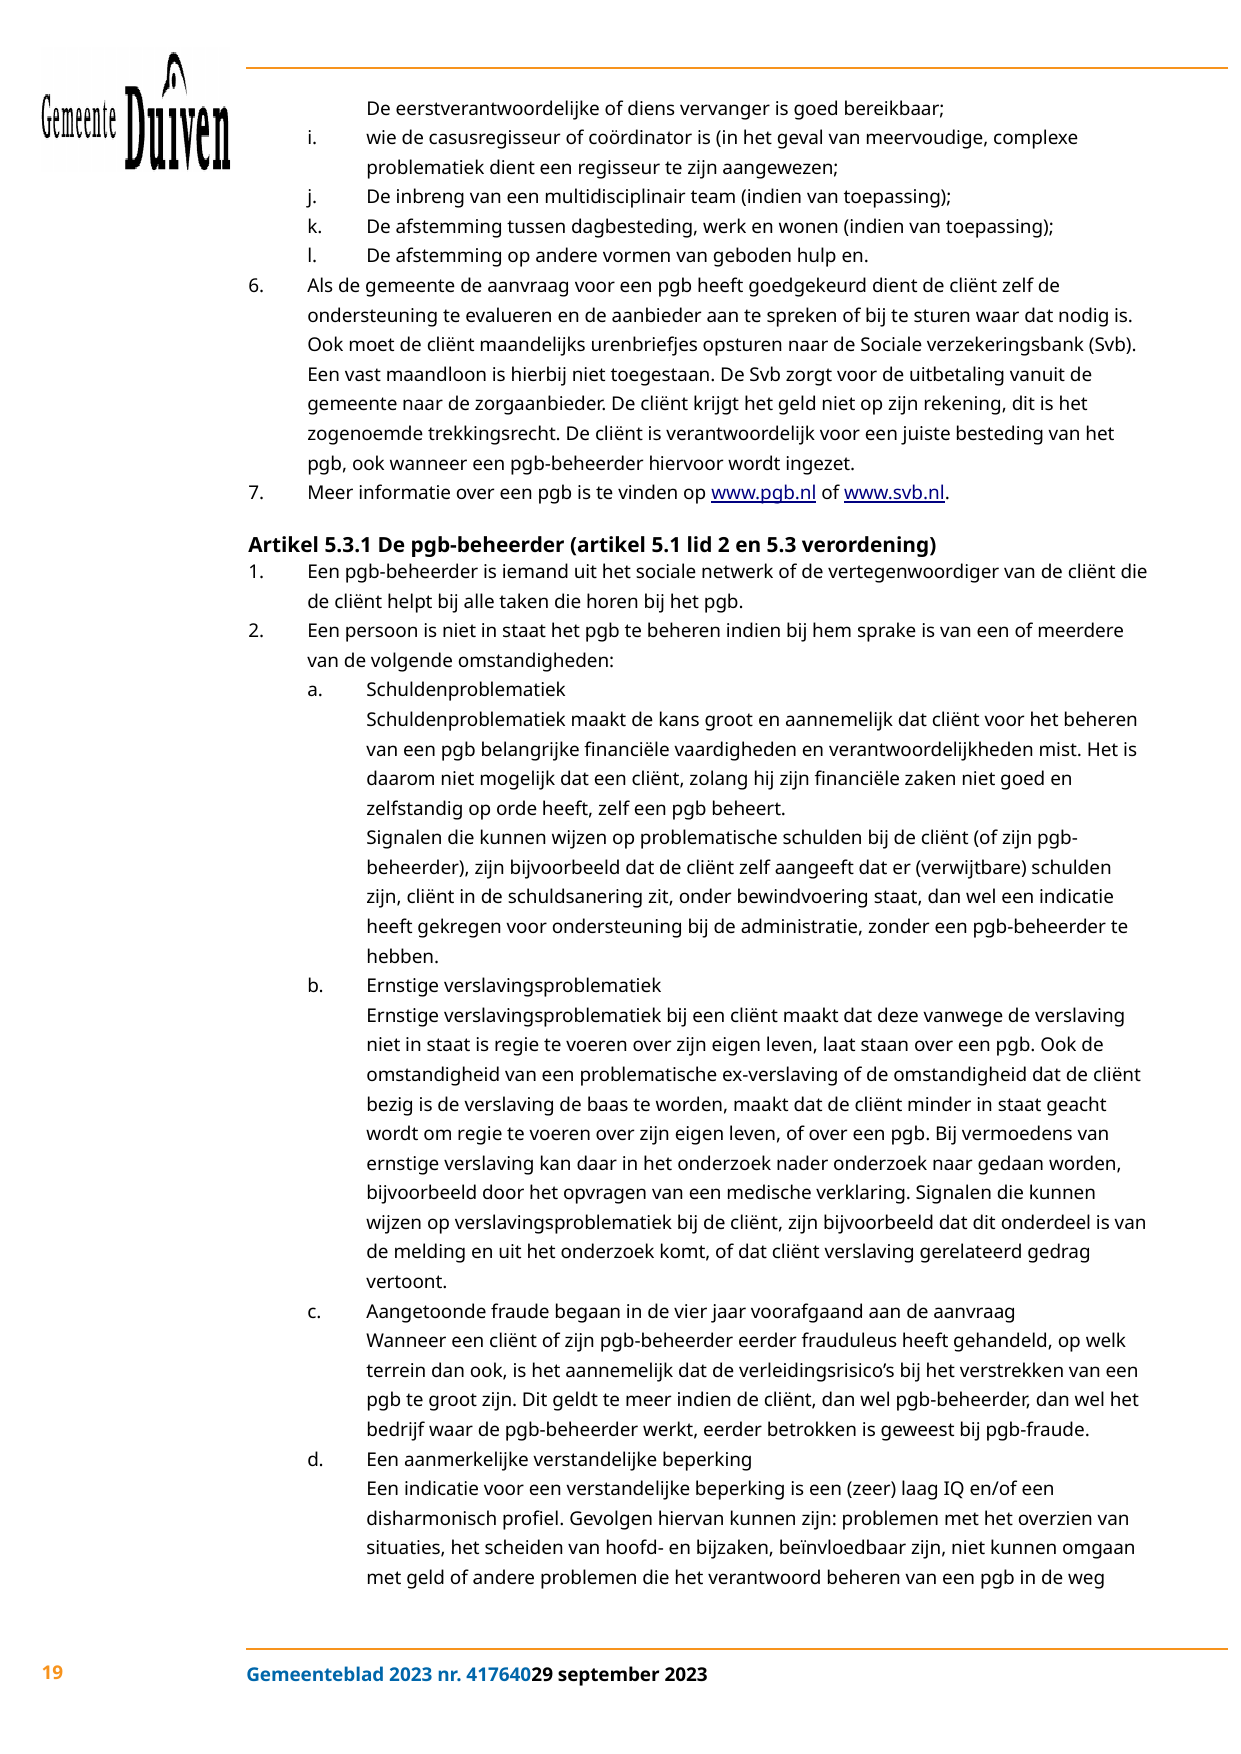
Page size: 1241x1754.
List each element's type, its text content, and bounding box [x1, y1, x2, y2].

list wie de casusregisseur of coördinator is (in het geval van meervoudige, complexe problematiek dient een regisseur te zijn aangewezen; [307, 124, 1152, 180]
picture [41, 47, 231, 172]
list Meer informatie over een pgb is te vinden op www.pgb.nl of www.svb.nl. [248, 479, 1152, 505]
list De afstemming tussen dagbesteding, werk en wonen (indien van toepassing); [307, 213, 1152, 239]
text Artikel 5.3.1 De pgb-beheerder (artikel 5.1 lid 2 en 5.3 verordening) [248, 530, 1152, 558]
list Ernstige verslavingsproblematiek [307, 972, 1152, 998]
list Signalen die kunnen wijzen op problematische schulden bij de cliënt (of zijn pgb-beheerder), zijn bijvoorbeeld dat de cliënt zelf aangeeft dat er (verwijtbare) schulden zijn, cliënt in de schuldsanering zit, onder bewindvoering staat, dan wel een indicatie heeft gekregen voor ondersteuning bij de administratie, zonder een pgb-beheerder te hebben. [307, 824, 1152, 968]
list Een indicatie voor een verstandelijke beperking is een (zeer) laag IQ en/of een disharmonisch profiel. Gevolgen hiervan kunnen zijn: problemen met het overzien van situaties, het scheiden van hoofd- en bijzaken, beïnvloedbaar zijn, niet kunnen omgaan met geld of andere problemen die het verantwoord beheren van een pgb in de weg [307, 1475, 1152, 1590]
list De eerstverantwoordelijke of diens vervanger is goed bereikbaar; [307, 95, 1152, 121]
list De inbreng van een multidisciplinair team (indien van toepassing); [307, 183, 1152, 209]
list Een pgb-beheerder is iemand uit het sociale netwerk of de vertegenwoordiger van de cliënt die de cliënt helpt bij alle taken die horen bij het pgb. [248, 558, 1152, 613]
list Aangetoonde fraude begaan in de vier jaar voorafgaand aan de aanvraag [307, 1298, 1152, 1323]
list Wanneer een cliënt of zijn pgb-beheerder eerder frauduleus heeft gehandeld, op welk terrein dan ook, is het aannemelijk dat de verleidingsrisico’s bij het verstrekken van een pgb te groot zijn. Dit geldt te meer indien de cliënt, dan wel pgb-beheerder, dan wel het bedrijf waar de pgb-beheerder werkt, eerder betrokken is geweest bij pgb-fraude. [307, 1327, 1152, 1442]
list Schuldenproblematiek maakt de kans groot en aannemelijk dat cliënt voor het beheren van een pgb belangrijke financiële vaardigheden en verantwoordelijkheden mist. Het is daarom niet mogelijk dat een cliënt, zolang hij zijn financiële zaken niet goed en zelfstandig op orde heeft, zelf een pgb beheert. [307, 706, 1152, 821]
list Ernstige verslavingsproblematiek bij een cliënt maakt dat deze vanwege de verslaving niet in staat is regie te voeren over zijn eigen leven, laat staan over een pgb. Ook de omstandigheid van een problematische ex-verslaving of de omstandigheid dat de cliënt bezig is de verslaving de baas te worden, maakt dat de cliënt minder in staat geacht wordt om regie te voeren over zijn eigen leven, of over een pgb. Bij vermoedens van ernstige verslaving kan daar in het onderzoek nader onderzoek naar gedaan worden, bijvoorbeeld door het opvragen van een medische verklaring. Signalen die kunnen wijzen op verslavingsproblematiek bij de cliënt, zijn bijvoorbeeld dat dit onderdeel is van de melding en uit het onderzoek komt, of dat cliënt verslaving gerelateerd gedrag vertoont. [307, 1002, 1152, 1294]
list Als de gemeente de aanvraag voor een pgb heeft goedgekeurd dient de cliënt zelf de ondersteuning te evalueren en de aanbieder aan te spreken of bij te sturen waar dat nodig is. Ook moet de cliënt maandelijks urenbriefjes opsturen naar de Sociale verzekeringsbank (Svb). Een vast maandloon is hierbij niet toegestaan. De Svb zorgt voor de uitbetaling vanuit de gemeente naar de zorgaanbieder. De cliënt krijgt het geld niet op zijn rekening, dit is het zogenoemde trekkingsrecht. De cliënt is verantwoordelijk voor een juiste besteding van het pgb, ook wanneer een pgb-beheerder hiervoor wordt ingezet. [248, 272, 1152, 476]
list Een aanmerkelijke verstandelijke beperking [307, 1446, 1152, 1471]
list Een persoon is niet in staat het pgb te beheren indien bij hem sprake is van een of meerdere van de volgende omstandigheden: [248, 617, 1152, 673]
list De afstemming op andere vormen van geboden hulp en. [307, 243, 1152, 268]
list Schuldenproblematiek [307, 677, 1152, 702]
